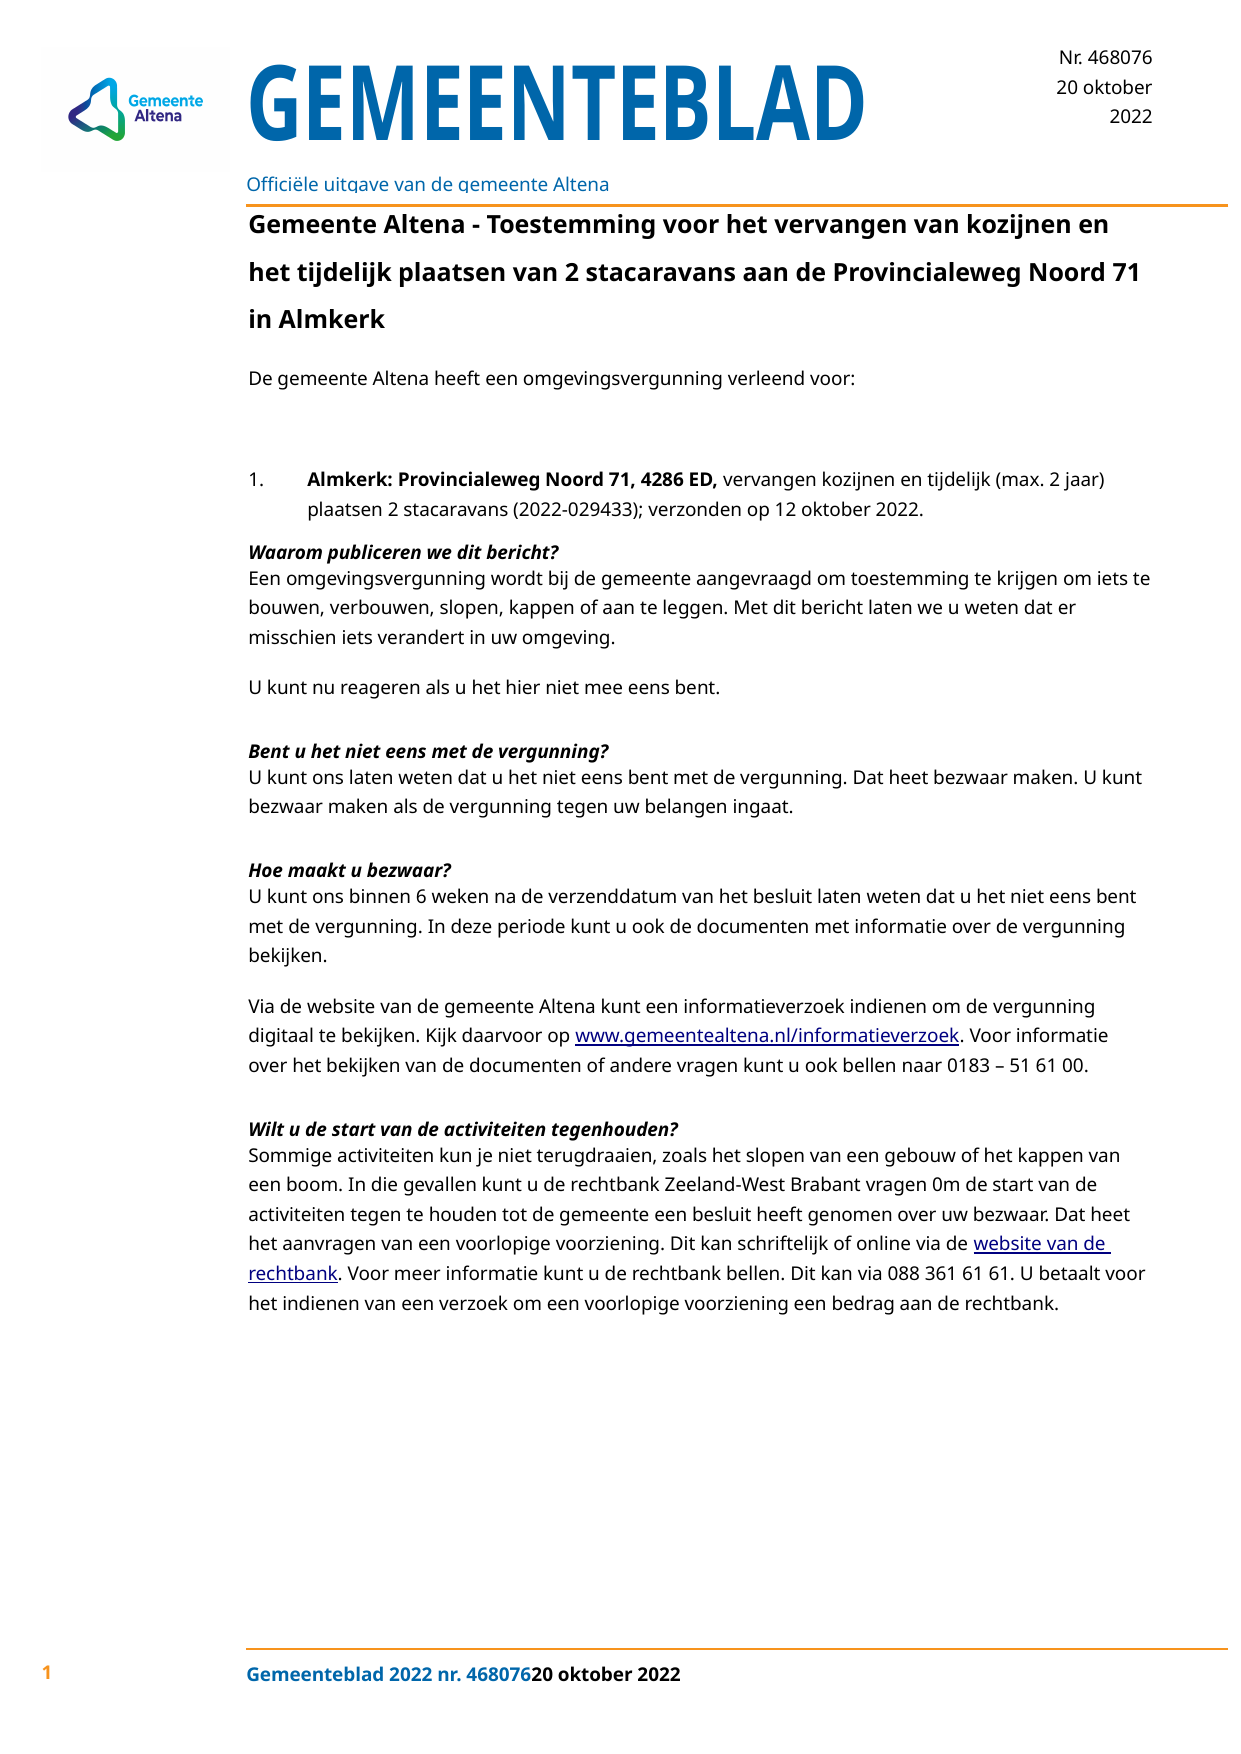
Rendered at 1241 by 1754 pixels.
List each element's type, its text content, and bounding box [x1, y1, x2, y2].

text Via de website van de gemeente Altena kunt een informatieverzoek indienen om de vergunning digitaal te bekijken. Kijk daarvoor op www.gemeentealtena.nl/informatieverzoek. Voor informatie over het bekijken van de documenten of andere vragen kunt u ook bellen naar 0183 – 51 61 00. [248, 993, 1152, 1078]
text Bent u het niet eens met de vergunning? [248, 738, 1152, 764]
text U kunt nu reageren als u het hier niet mee eens bent. [248, 674, 1152, 700]
text Wilt u de start van de activiteiten tegenhouden? [248, 1116, 1152, 1142]
text Een omgevingsvergunning wordt bij de gemeente aangevraagd om toestemming te krijgen om iets te bouwen, verbouwen, slopen, kappen of aan te leggen. Met dit bericht laten we u weten dat er misschien iets verandert in uw omgeving. [248, 565, 1152, 650]
text U kunt ons laten weten dat u het niet eens bent met de vergunning. Dat heet bezwaar maken. U kunt bezwaar maken als de vergunning tegen uw belangen ingaat. [248, 764, 1152, 819]
picture [41, 47, 231, 172]
text Hoe maakt u bezwaar? [248, 858, 1152, 883]
text Gemeente Altena - Toestemming voor het vervangen van kozijnen en het tijdelijk plaatsen van 2 stacaravans aan de Provincialeweg Noord 71 in Almkerk [248, 207, 1152, 336]
text De gemeente Altena heeft een omgevingsvergunning verleend voor: [248, 366, 1152, 391]
list Almkerk: Provincialeweg Noord 71, 4286 ED, vervangen kozijnen en tijdelijk (max. 2 jaar) plaatsen 2 stacaravans (2022-029433); verzonden op 12 oktober 2022. [248, 466, 1152, 522]
text Sommige activiteiten kun je niet terugdraaien, zoals het slopen van een gebouw of het kappen van een boom. In die gevallen kunt u de rechtbank Zeeland-West Brabant vragen 0m de start van de activiteiten tegen te houden tot de gemeente een besluit heeft genomen over uw bezwaar. Dat heet het aanvragen van een voorlopige voorziening. Dit kan schriftelijk of online via de website van de rechtbank. Voor meer informatie kunt u de rechtbank bellen. Dit kan via 088 361 61 61. U betaalt voor het indienen van een verzoek om een voorlopige voorziening een bedrag aan de rechtbank. [248, 1142, 1152, 1315]
text Waarom publiceren we dit bericht? [248, 539, 1152, 565]
text U kunt ons binnen 6 weken na de verzenddatum van het besluit laten weten dat u het niet eens bent met de vergunning. In deze periode kunt u ook de documenten met informatie over de vergunning bekijken. [248, 883, 1152, 968]
